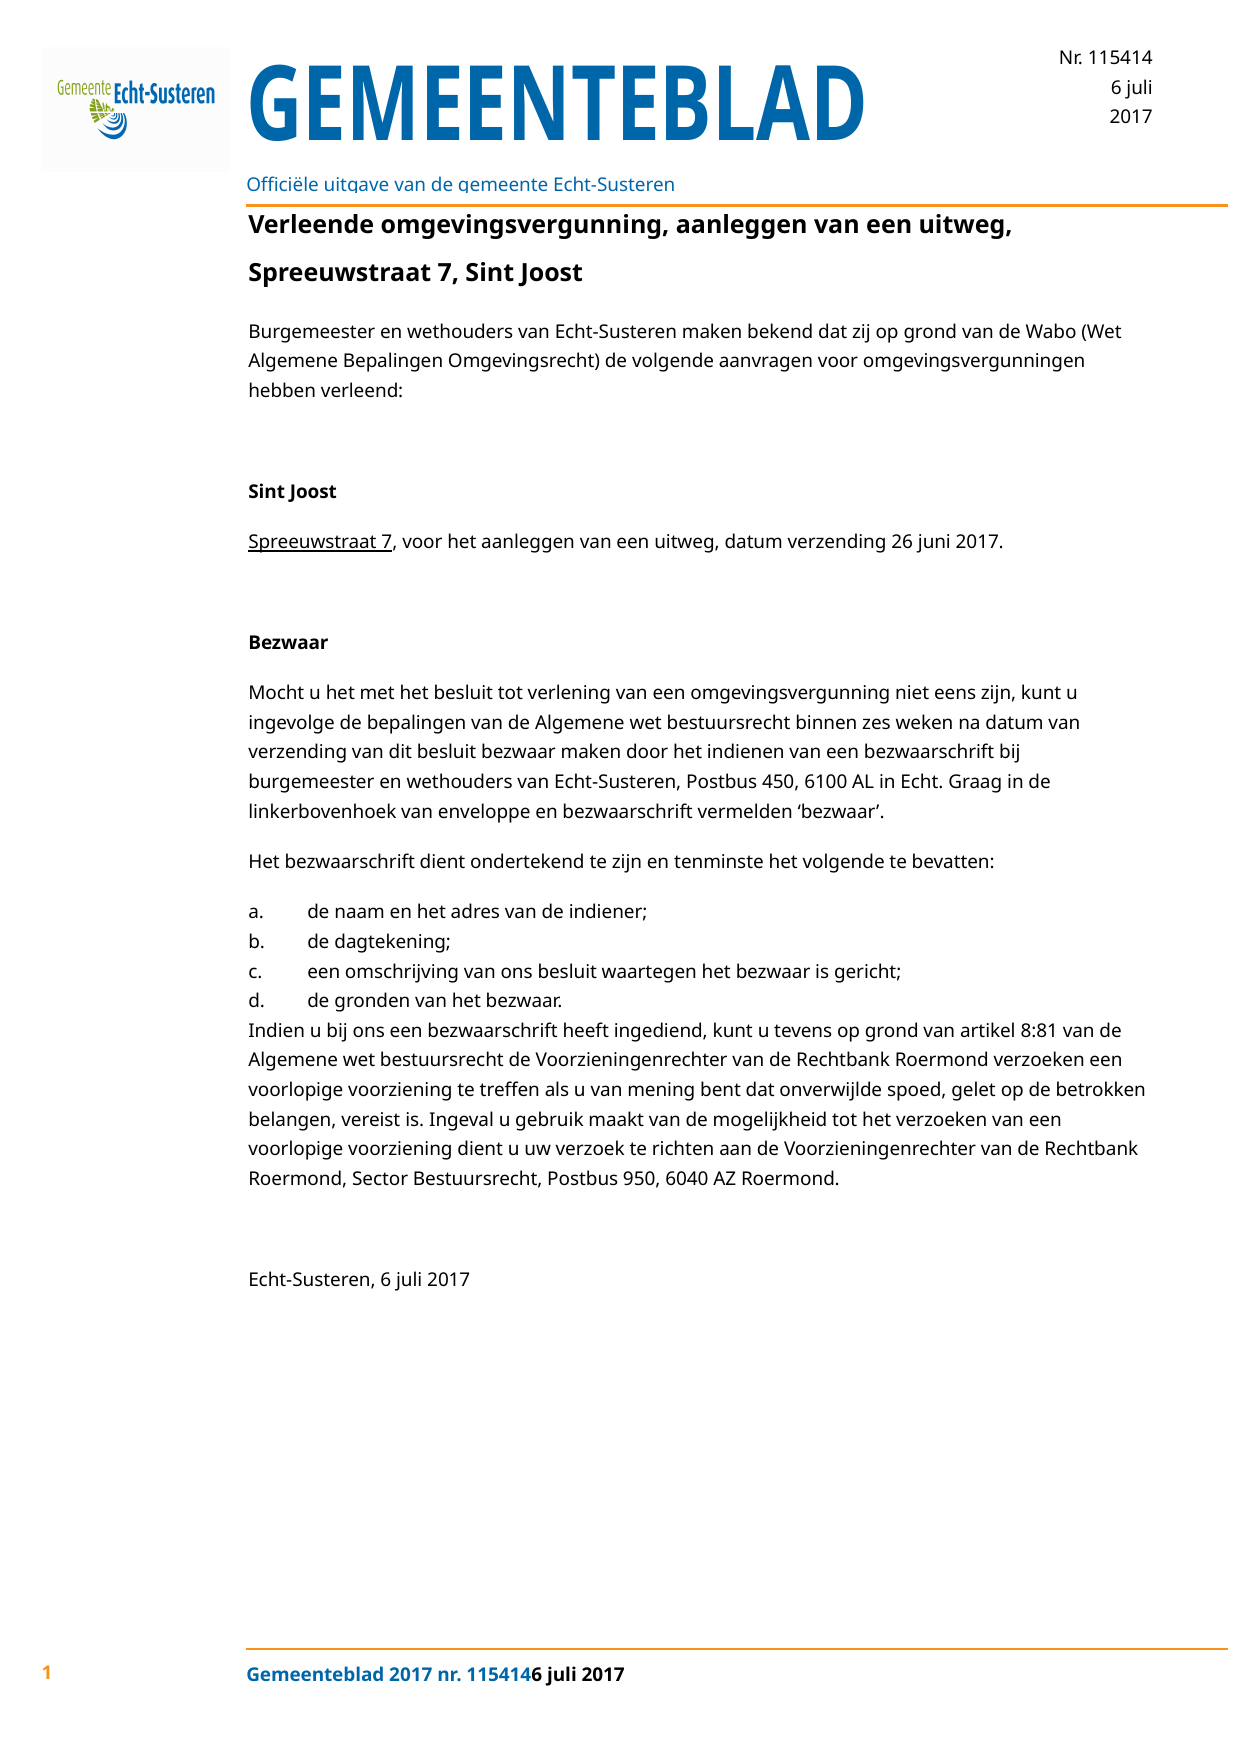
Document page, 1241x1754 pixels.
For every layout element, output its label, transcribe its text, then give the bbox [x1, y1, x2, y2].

list de dagtekening; [248, 928, 1152, 954]
text Burgemeester en wethouders van Echt-Susteren maken bekend dat zij op grond van de Wabo (Wet Algemene Bepalingen Omgevingsrecht) de volgende aanvragen voor omgevingsvergunningen hebben verleend: [248, 318, 1152, 403]
text Het bezwaarschrift dient ondertekend te zijn en tenminste het volgende te bevatten: [248, 848, 1152, 874]
list de gronden van het bezwaar. [248, 987, 1152, 1013]
text Mocht u het met het besluit tot verlening van een omgevingsvergunning niet eens zijn, kunt u ingevolge de bepalingen van de Algemene wet bestuursrecht binnen zes weken na datum van verzending van dit besluit bezwaar maken door het indienen van een bezwaarschrift bij burgemeester en wethouders van Echt-Susteren, Postbus 450, 6100 AL in Echt. Graag in de linkerbovenhoek van enveloppe en bezwaarschrift vermelden ‘bezwaar’. [248, 679, 1152, 824]
text Echt-Susteren, 6 juli 2017 [248, 1266, 1152, 1292]
list de naam en het adres van de indiener; [248, 899, 1152, 924]
text Verleende omgevingsvergunning, aanleggen van een uitweg, Spreeuwstraat 7, Sint Joost [248, 207, 1152, 288]
text Indien u bij ons een bezwaarschrift heeft ingediend, kunt u tevens op grond van artikel 8:81 van de Algemene wet bestuursrecht de Voorzieningenrechter van de Rechtbank Roermond verzoeken een voorlopige voorziening te treffen als u van mening bent dat onverwijlde spoed, gelet op de betrokken belangen, vereist is. Ingeval u gebruik maakt van de mogelijkheid tot het verzoeken van een voorlopige voorziening dient u uw verzoek te richten aan de Voorzieningenrechter van de Rechtbank Roermond, Sector Bestuursrecht, Postbus 950, 6040 AZ Roermond. [248, 1017, 1152, 1191]
text Sint Joost [248, 478, 1152, 504]
list een omschrijving van ons besluit waartegen het bezwaar is gericht; [248, 958, 1152, 984]
text Bezwaar [248, 629, 1152, 655]
picture [41, 47, 231, 172]
text Spreeuwstraat 7, voor het aanleggen van een uitweg, datum verzending 26 juni 2017. [248, 528, 1152, 554]
